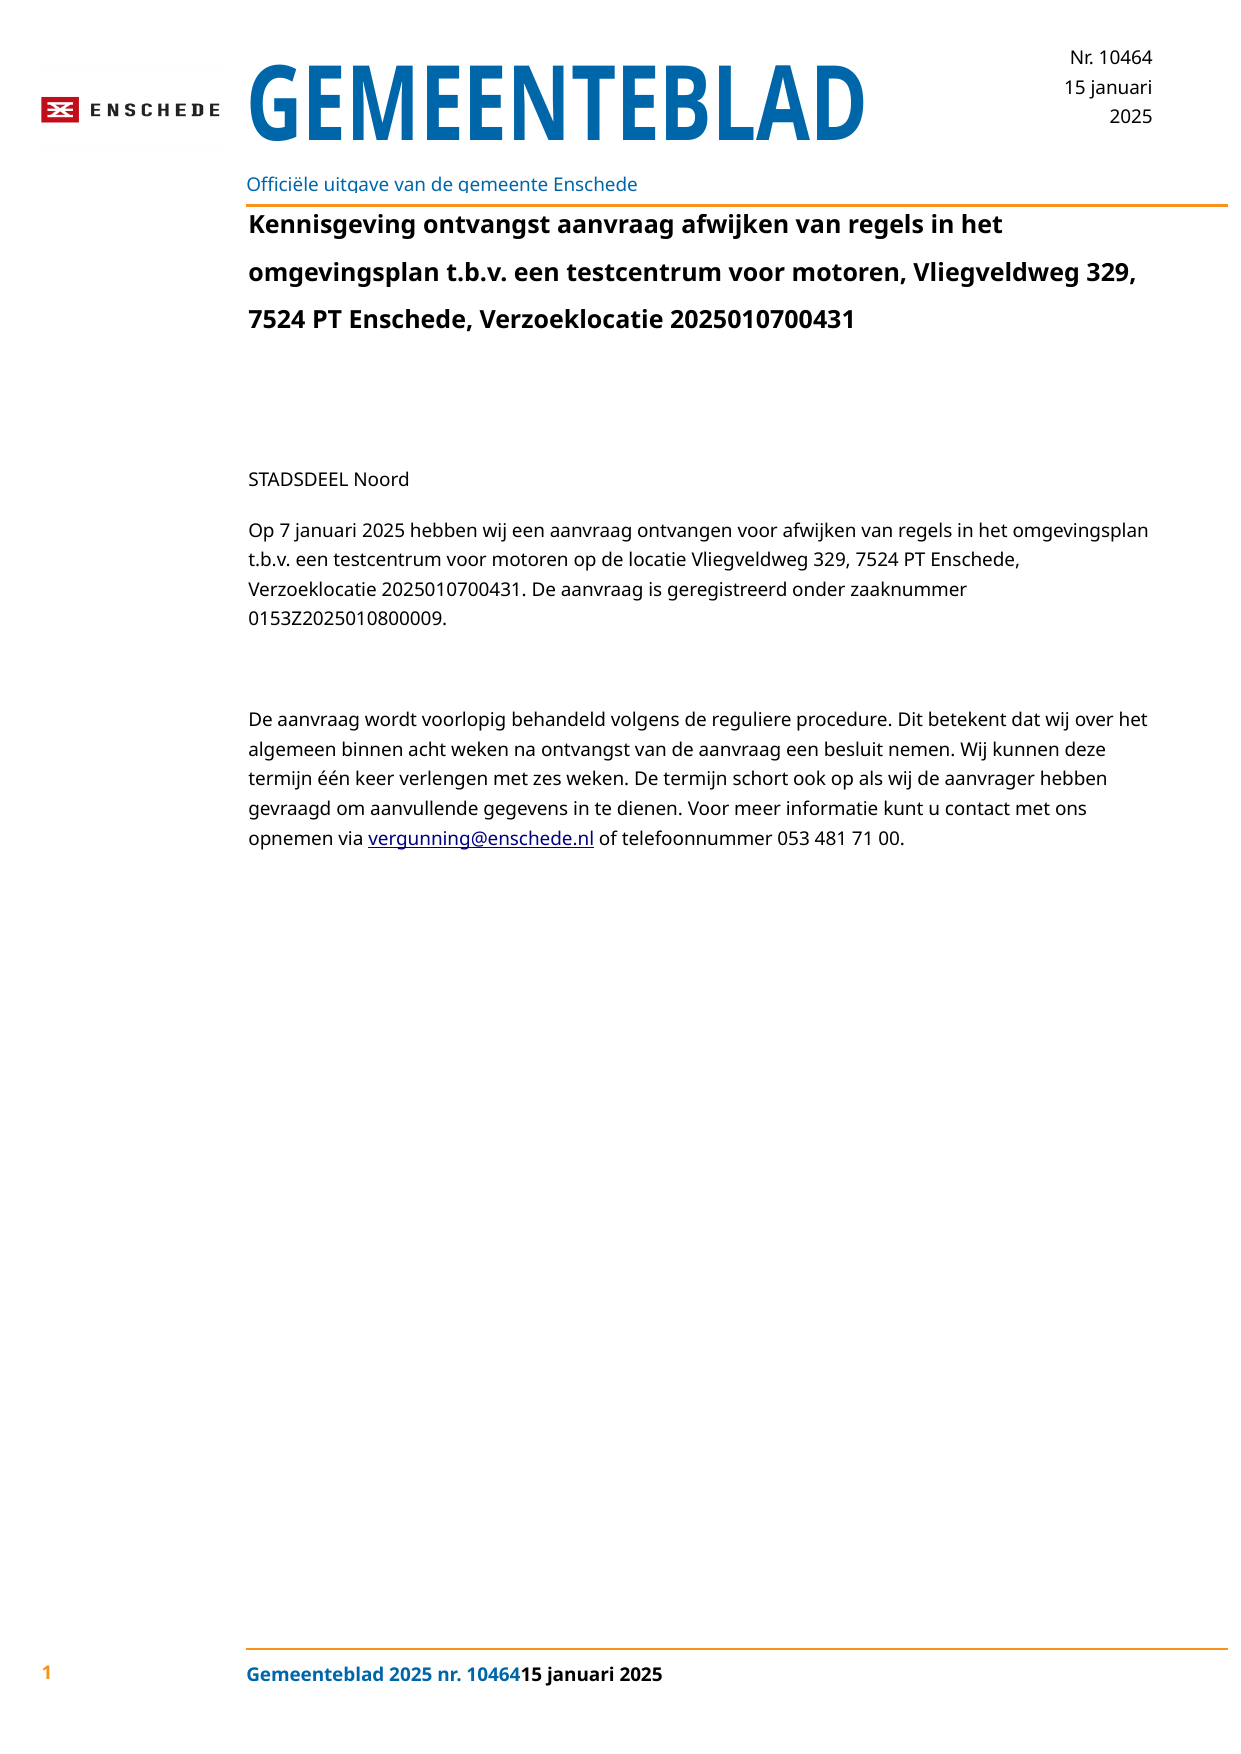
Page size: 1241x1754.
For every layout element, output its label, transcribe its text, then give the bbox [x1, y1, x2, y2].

text STADSDEEL Noord [248, 466, 1152, 492]
picture [41, 47, 231, 172]
text Op 7 januari 2025 hebben wij een aanvraag ontvangen voor afwijken van regels in het omgevingsplan t.b.v. een testcentrum voor motoren op de locatie Vliegveldweg 329, 7524 PT Enschede, Verzoeklocatie 2025010700431. De aanvraag is geregistreerd onder zaaknummer 0153Z2025010800009. [248, 517, 1152, 631]
text Kennisgeving ontvangst aanvraag afwijken van regels in het omgevingsplan t.b.v. een testcentrum voor motoren, Vliegveldweg 329, 7524 PT Enschede, Verzoeklocatie 2025010700431 [248, 207, 1152, 336]
text De aanvraag wordt voorlopig behandeld volgens de reguliere procedure. Dit betekent dat wij over het algemeen binnen acht weken na ontvangst van de aanvraag een besluit nemen. Wij kunnen deze termijn één keer verlengen met zes weken. De termijn schort ook op als wij de aanvrager hebben gevraagd om aanvullende gegevens in te dienen. Voor meer informatie kunt u contact met ons opnemen via vergunning@enschede.nl of telefoonnummer 053 481 71 00. [248, 706, 1152, 850]
